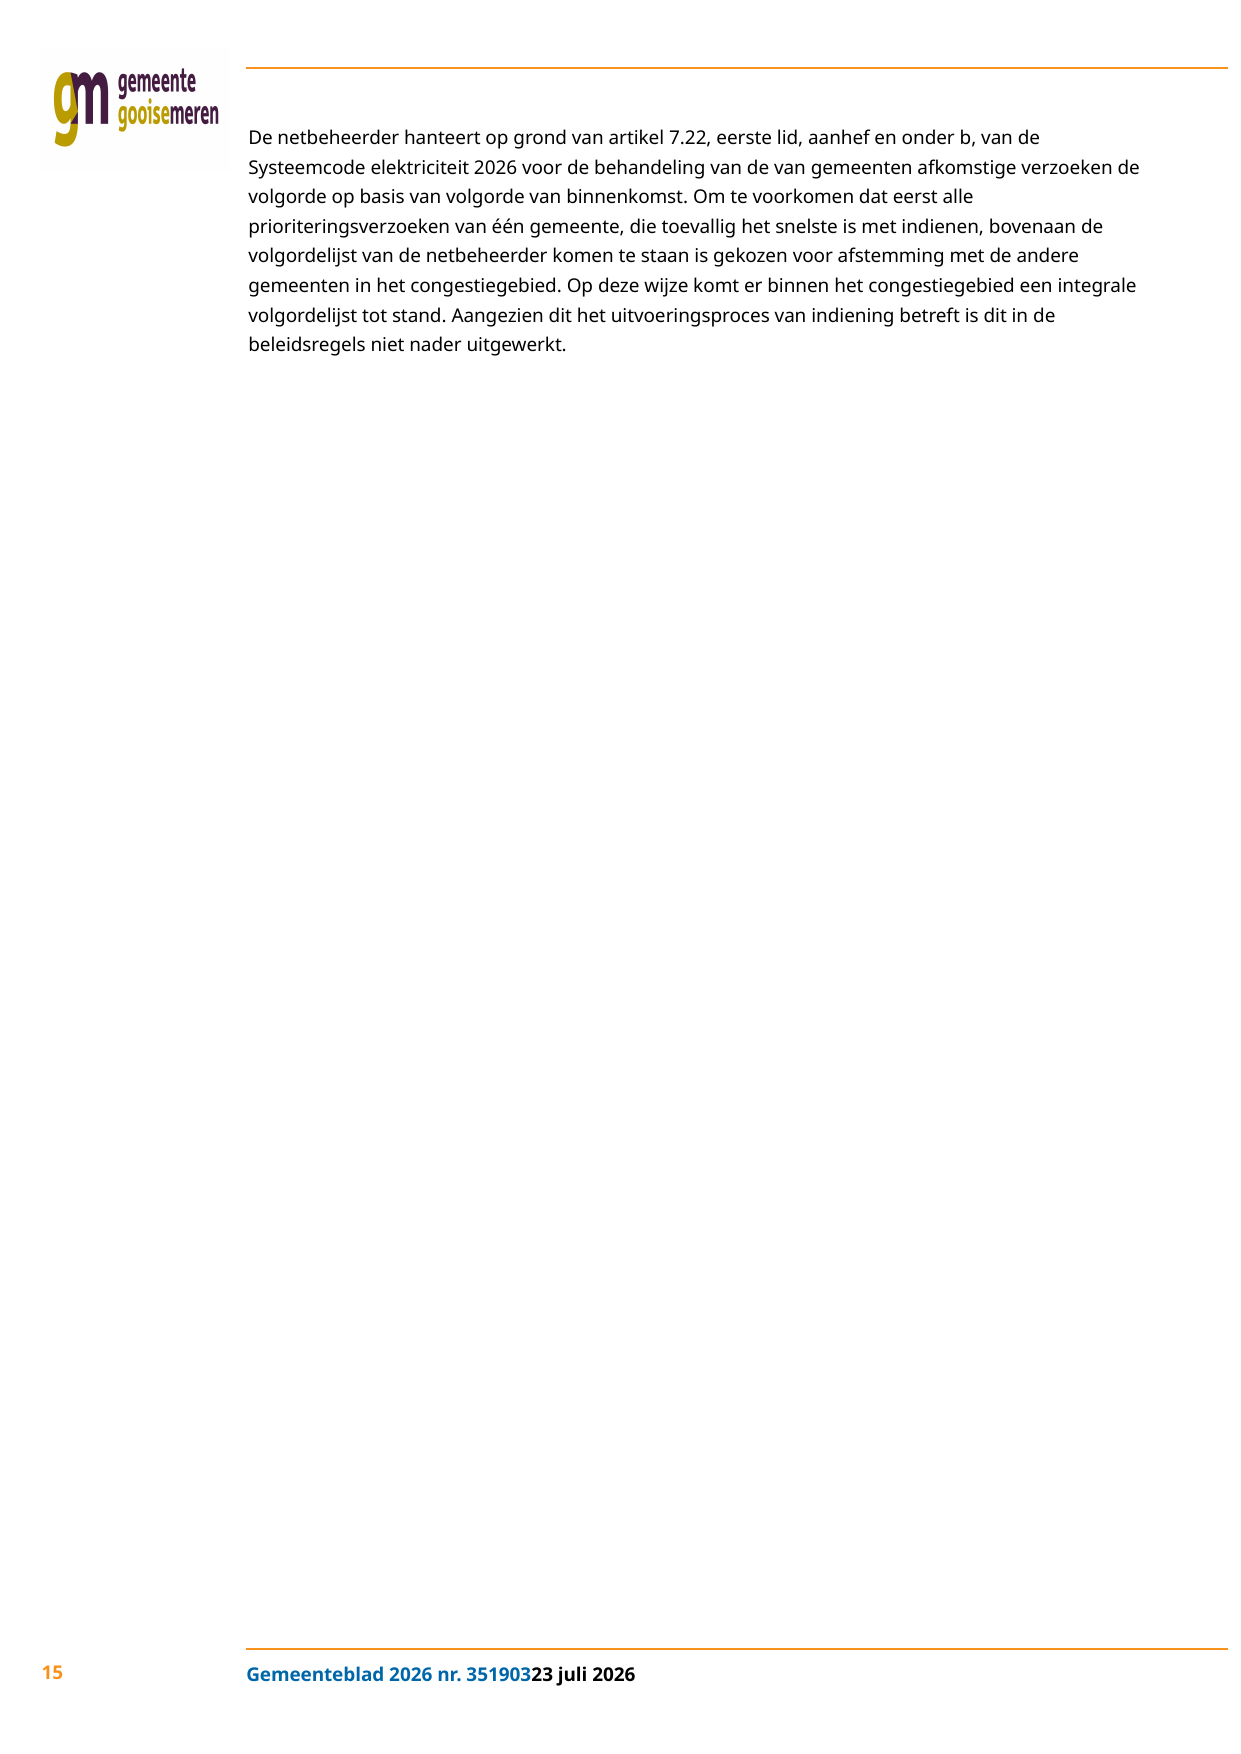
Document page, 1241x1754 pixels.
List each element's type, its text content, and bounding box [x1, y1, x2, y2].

text De netbeheerder hanteert op grond van artikel 7.22, eerste lid, aanhef en onder b, van de Systeemcode elektriciteit 2026 voor de behandeling van de van gemeenten afkomstige verzoeken de volgorde op basis van volgorde van binnenkomst. Om te voorkomen dat eerst alle prioriteringsverzoeken van één gemeente, die toevallig het snelste is met indienen, bovenaan de volgordelijst van de netbeheerder komen te staan is gekozen voor afstemming met de andere gemeenten in het congestiegebied. Op deze wijze komt er binnen het congestiegebied een integrale volgordelijst tot stand. Aangezien dit het uitvoeringsproces van indiening betreft is dit in de beleidsregels niet nader uitgewerkt. [248, 124, 1152, 357]
picture [41, 47, 231, 172]
